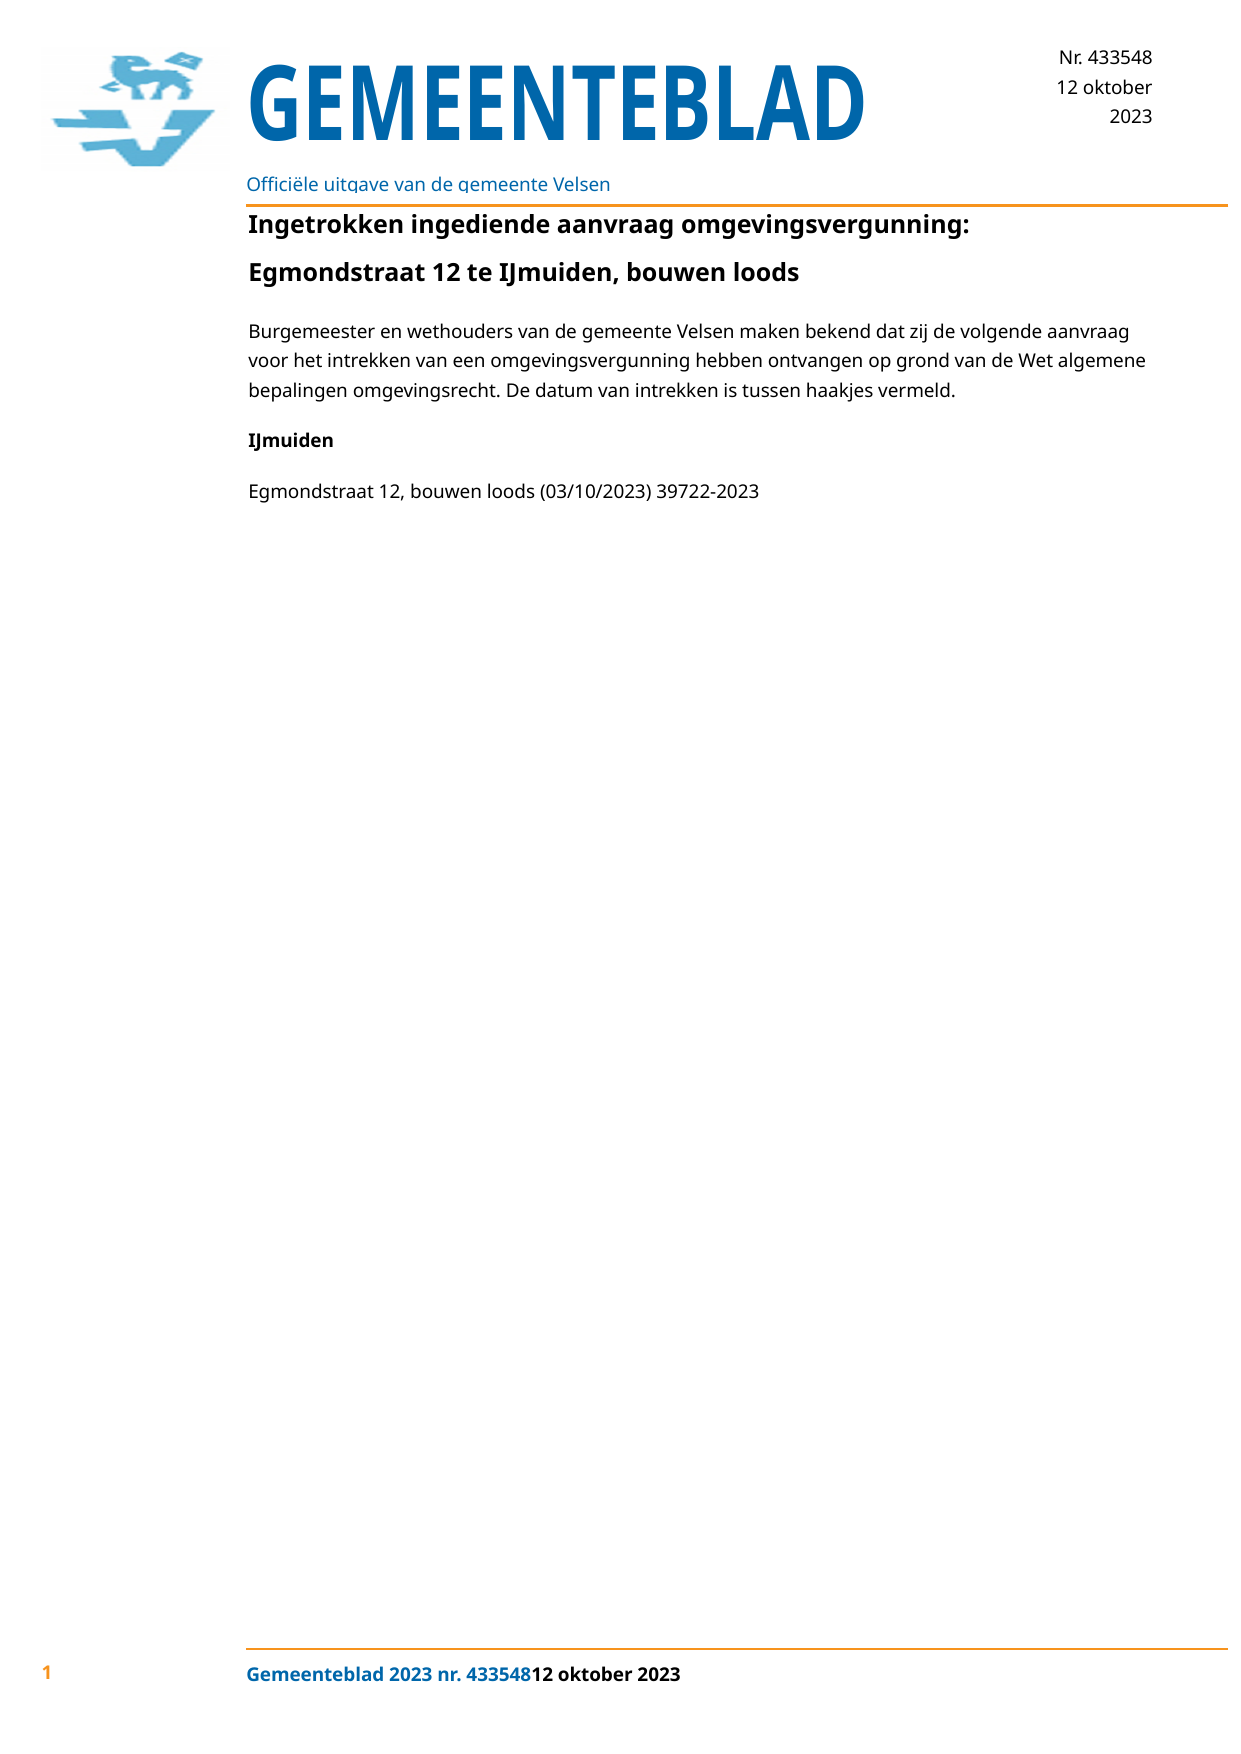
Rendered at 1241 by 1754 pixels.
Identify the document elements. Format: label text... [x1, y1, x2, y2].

text IJmuiden [248, 427, 1152, 453]
text Burgemeester en wethouders van de gemeente Velsen maken bekend dat zij de volgende aanvraag voor het intrekken van een omgevingsvergunning hebben ontvangen op grond van de Wet algemene bepalingen omgevingsrecht. De datum van intrekken is tussen haakjes vermeld. [248, 318, 1152, 403]
text Egmondstraat 12, bouwen loods (03/10/2023) 39722-2023 [248, 478, 1152, 504]
text Ingetrokken ingediende aanvraag omgevingsvergunning: Egmondstraat 12 te IJmuiden, bouwen loods [248, 207, 1152, 288]
picture [41, 47, 231, 172]
